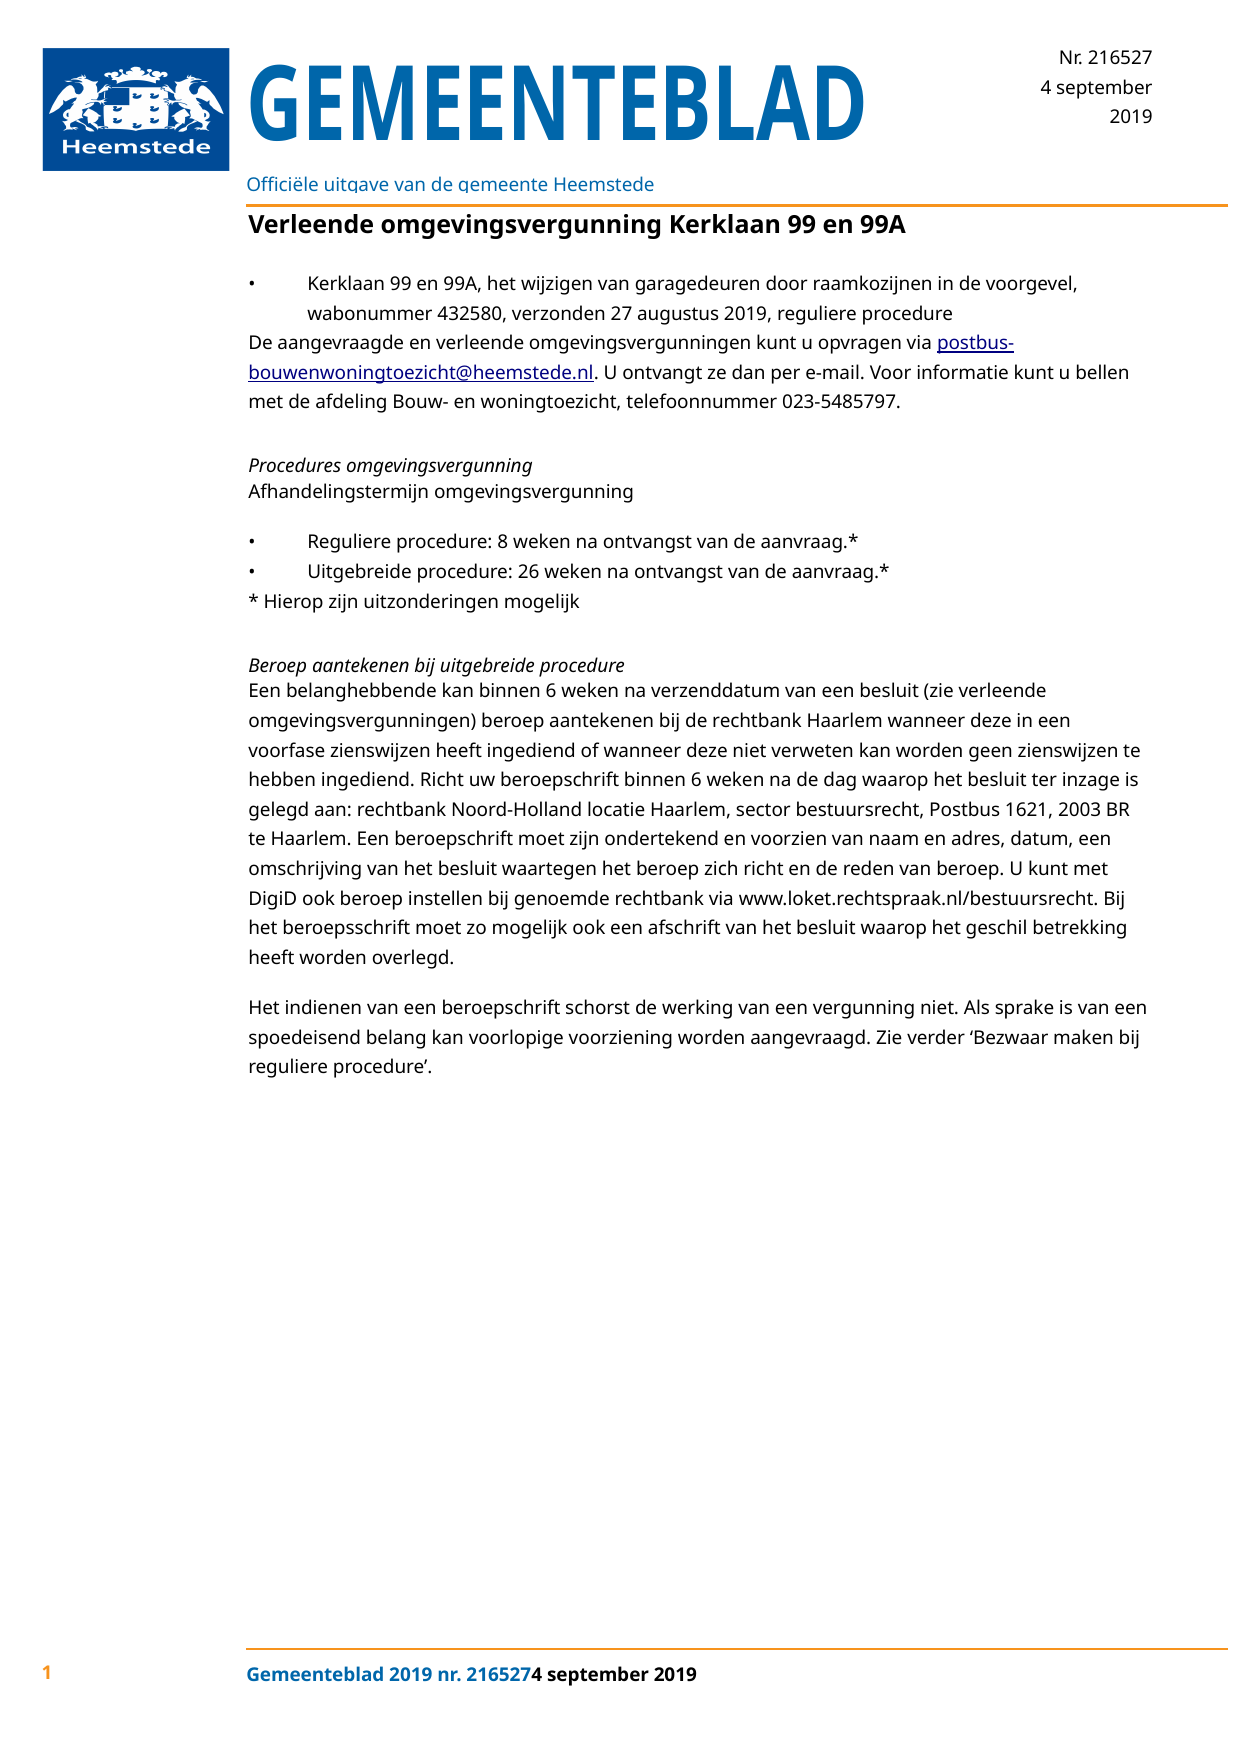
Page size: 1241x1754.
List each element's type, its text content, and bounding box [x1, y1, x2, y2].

text Het indienen van een beroepschrift schorst de werking van een vergunning niet. Als sprake is van een spoedeisend belang kan voorlopige voorziening worden aangevraagd. Zie verder ‘Bezwaar maken bij reguliere procedure’. [248, 994, 1152, 1079]
text * Hierop zijn uitzonderingen mogelijk [248, 588, 1152, 614]
list Kerklaan 99 en 99A, het wijzigen van garagedeuren door raamkozijnen in de voorgevel, wabonummer 432580, verzonden 27 augustus 2019, reguliere procedure [248, 270, 1152, 326]
text De aangevraagde en verleende omgevingsvergunningen kunt u opvragen via postbus-bouwenwoningtoezicht@heemstede.nl. U ontvangt ze dan per e-mail. Voor informatie kunt u bellen met de afdeling Bouw- en woningtoezicht, telefoonnummer 023-5485797. [248, 329, 1152, 414]
picture [41, 47, 231, 172]
text Een belanghebbende kan binnen 6 weken na verzenddatum van een besluit (zie verleende omgevingsvergunningen) beroep aantekenen bij de rechtbank Haarlem wanneer deze in een voorfase zienswijzen heeft ingediend of wanneer deze niet verweten kan worden geen zienswijzen te hebben ingediend. Richt uw beroepschrift binnen 6 weken na de dag waarop het besluit ter inzage is gelegd aan: rechtbank Noord-Holland locatie Haarlem, sector bestuursrecht, Postbus 1621, 2003 BR te Haarlem. Een beroepschrift moet zijn ondertekend en voorzien van naam en adres, datum, een omschrijving van het besluit waartegen het beroep zich richt en de reden van beroep. U kunt met DigiD ook beroep instellen bij genoemde rechtbank via www.loket.rechtspraak.nl/bestuursrecht. Bij het beroepsschrift moet zo mogelijk ook een afschrift van het besluit waarop het geschil betrekking heeft worden overlegd. [248, 678, 1152, 969]
text Beroep aantekenen bij uitgebreide procedure [248, 652, 1152, 678]
text Verleende omgevingsvergunning Kerklaan 99 en 99A [248, 207, 1152, 241]
text Afhandelingstermijn omgevingsvergunning [248, 478, 1152, 504]
list Uitgebreide procedure: 26 weken na ontvangst van de aanvraag.* [248, 558, 1152, 584]
list Reguliere procedure: 8 weken na ontvangst van de aanvraag.* [248, 529, 1152, 554]
text Procedures omgevingsvergunning [248, 453, 1152, 478]
